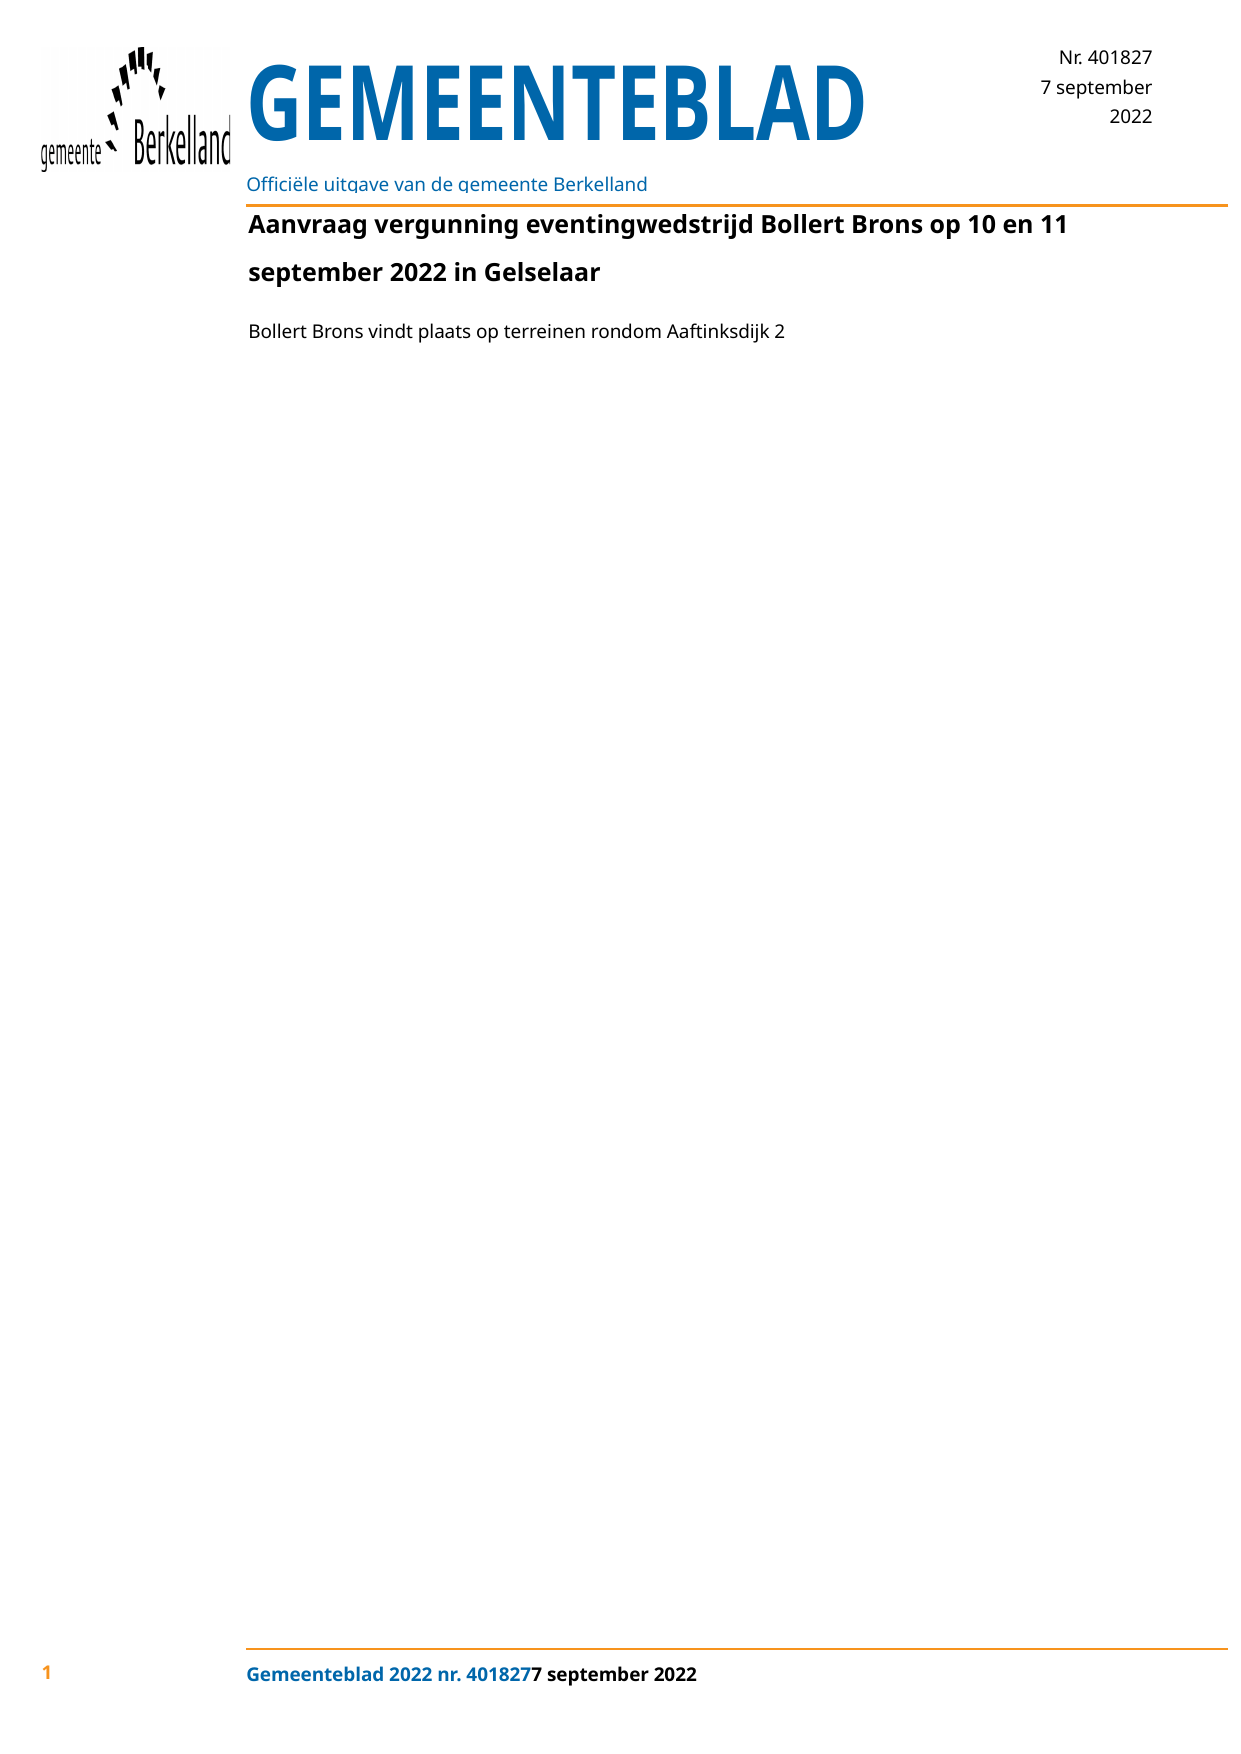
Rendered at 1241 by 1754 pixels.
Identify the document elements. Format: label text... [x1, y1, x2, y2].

text Bollert Brons vindt plaats op terreinen rondom Aaftinksdijk 2 [248, 318, 1152, 344]
picture [41, 47, 231, 172]
text Aanvraag vergunning eventingwedstrijd Bollert Brons op 10 en 11 september 2022 in Gelselaar [248, 207, 1152, 288]
